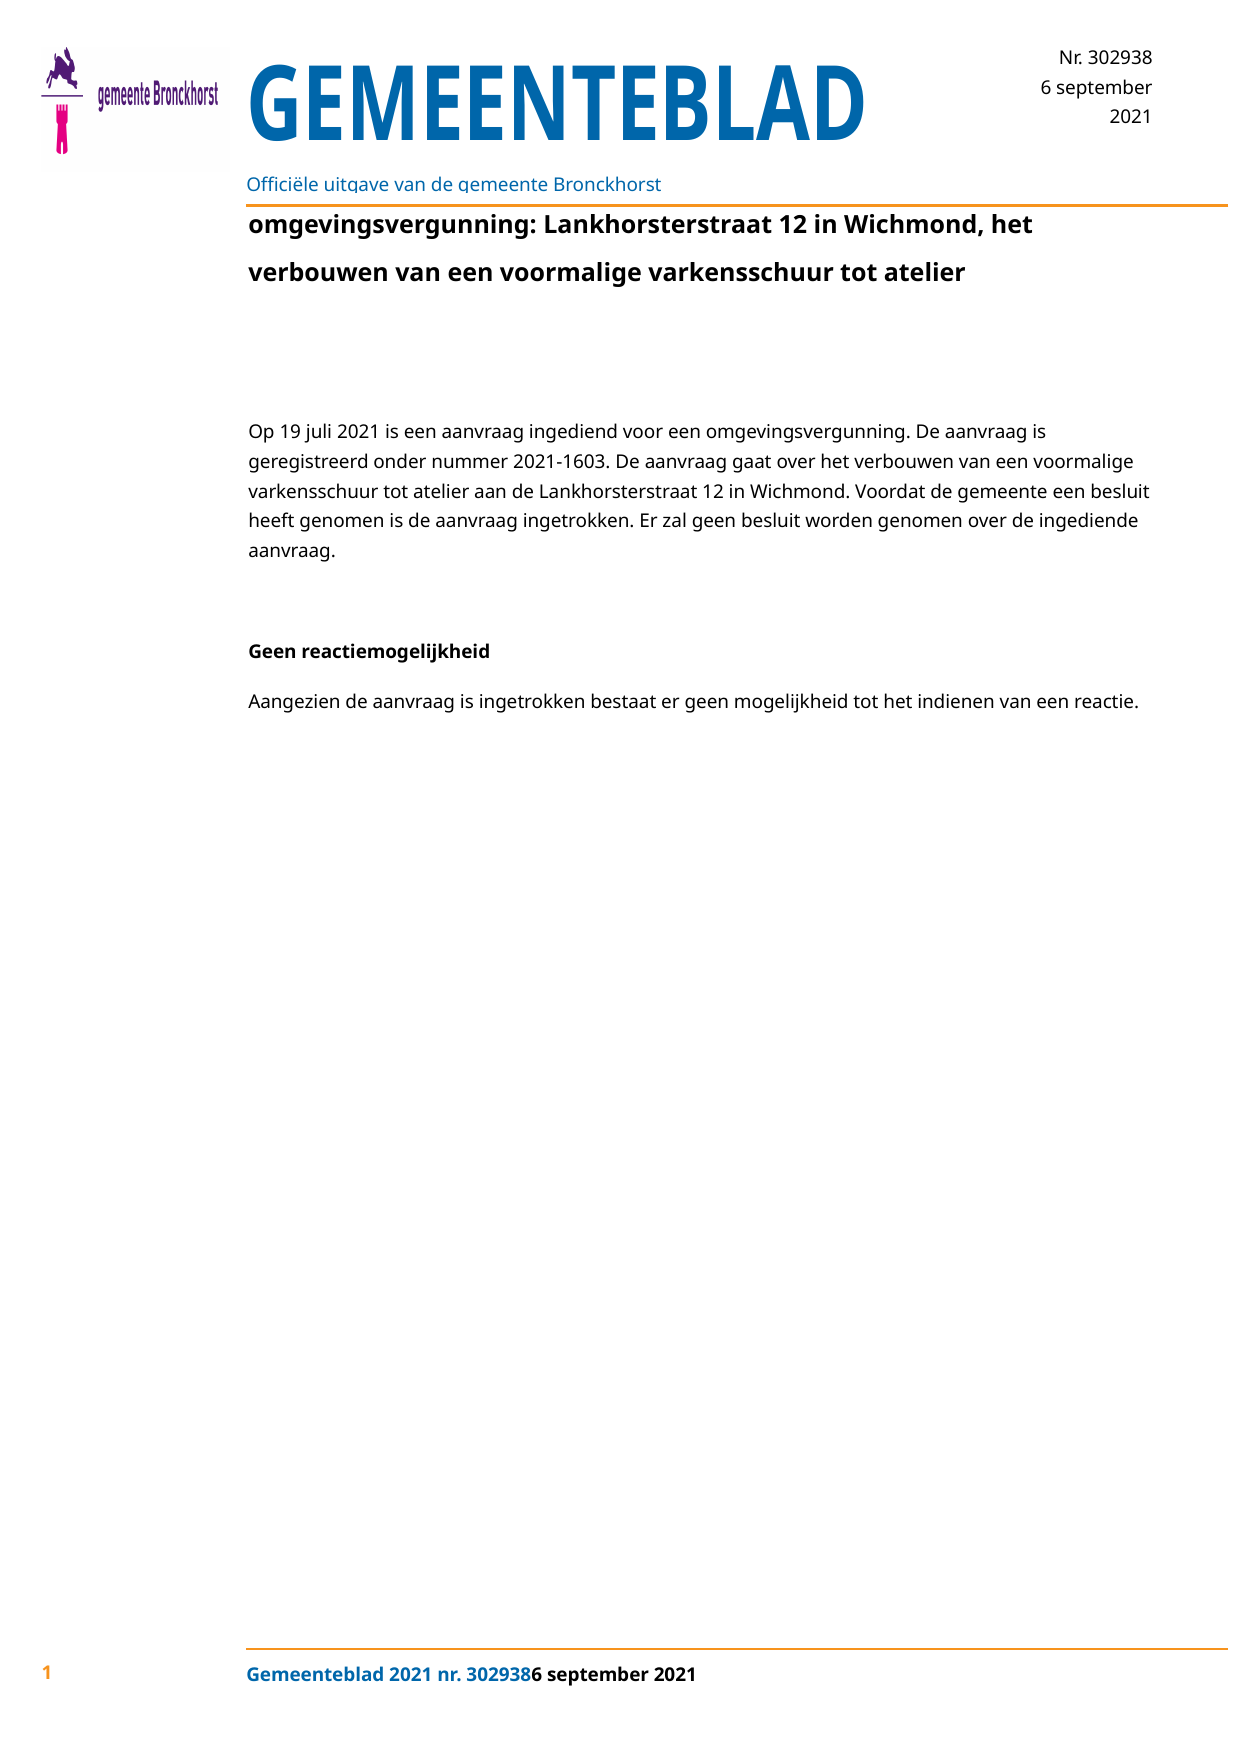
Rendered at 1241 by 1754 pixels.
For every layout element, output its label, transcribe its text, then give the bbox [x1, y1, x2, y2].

picture [41, 47, 231, 172]
text Aangezien de aanvraag is ingetrokken bestaat er geen mogelijkheid tot het indienen van een reactie. [248, 688, 1152, 714]
text Geen reactiemogelijkheid [248, 638, 1152, 664]
text omgevingsvergunning: Lankhorsterstraat 12 in Wichmond, het verbouwen van een voormalige varkensschuur tot atelier [248, 207, 1152, 288]
text Op 19 juli 2021 is een aanvraag ingediend voor een omgevingsvergunning. De aanvraag is geregistreerd onder nummer 2021-1603. De aanvraag gaat over het verbouwen van een voormalige varkensschuur tot atelier aan de Lankhorsterstraat 12 in Wichmond. Voordat de gemeente een besluit heeft genomen is de aanvraag ingetrokken. Er zal geen besluit worden genomen over de ingediende aanvraag. [248, 419, 1152, 563]
